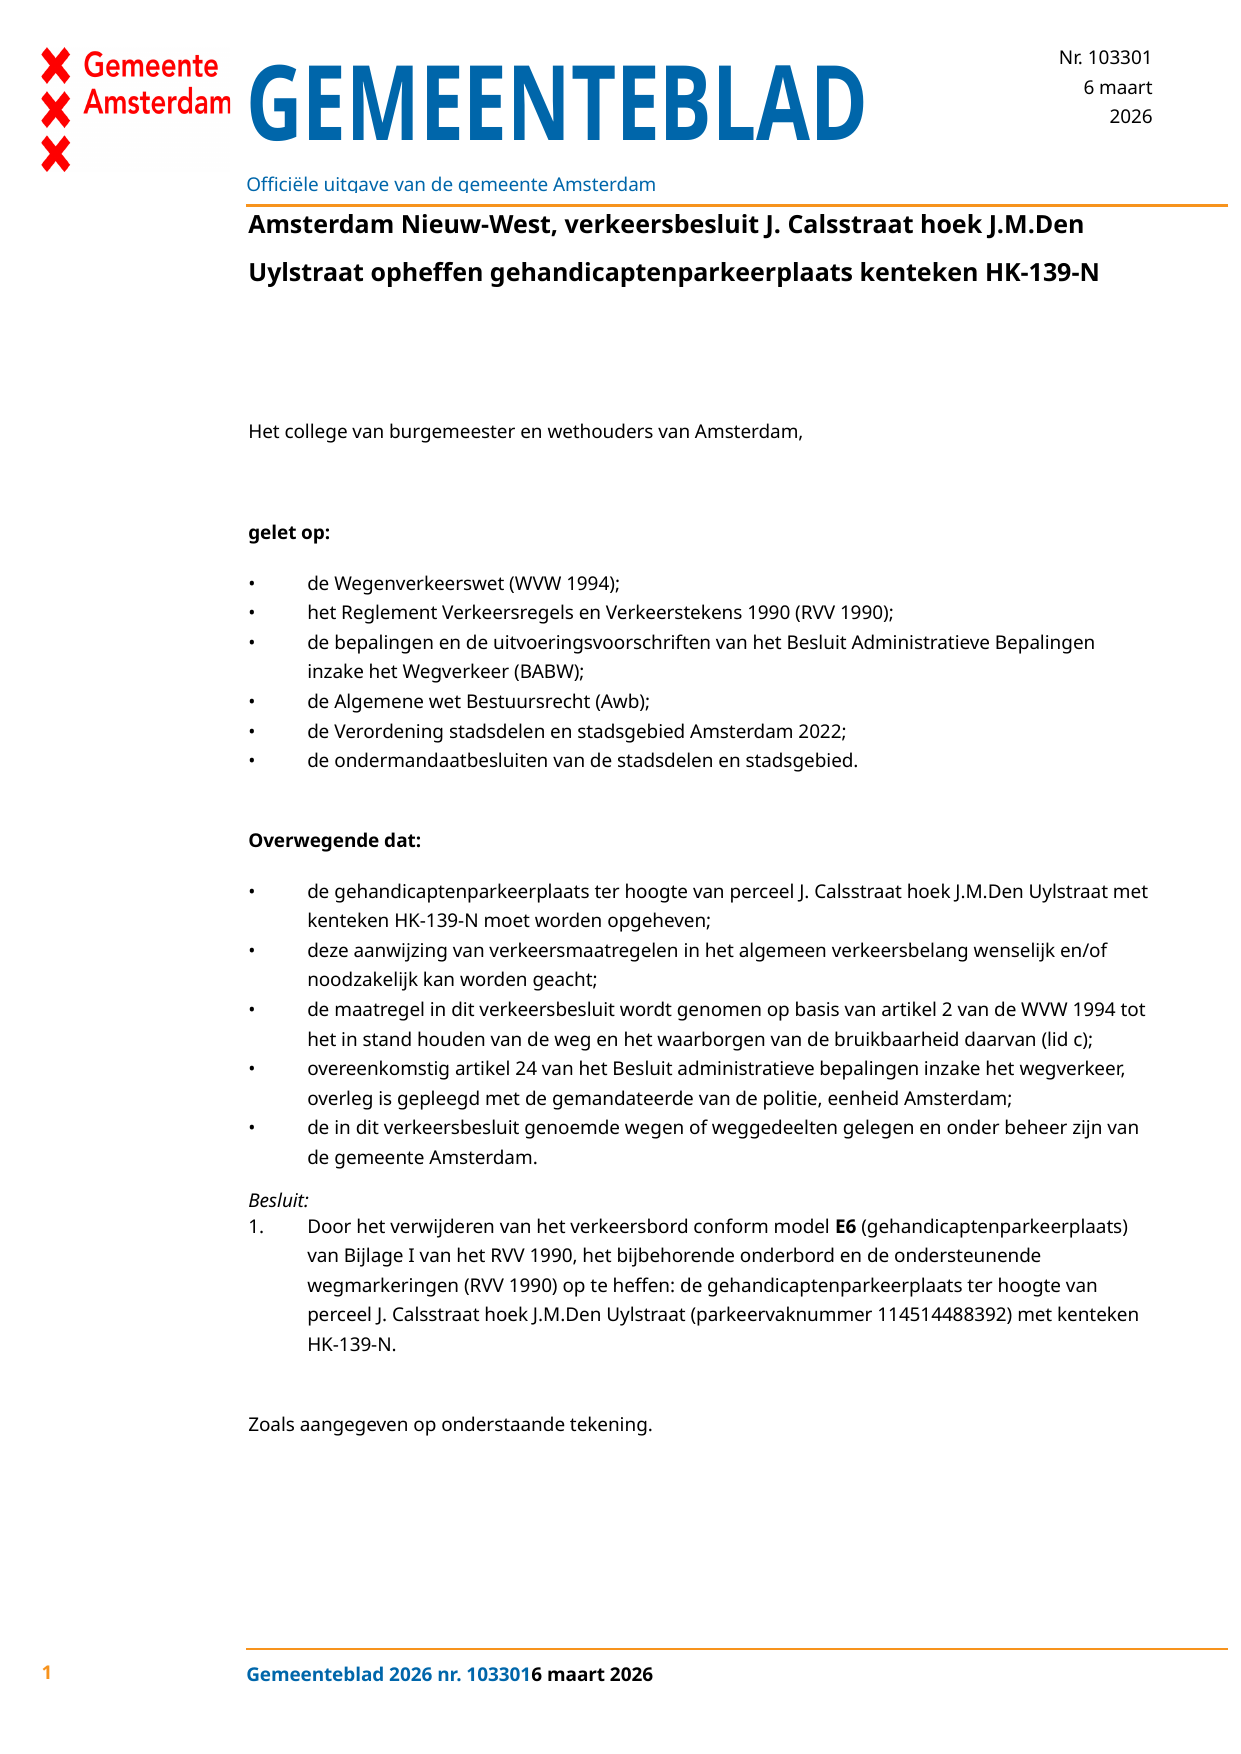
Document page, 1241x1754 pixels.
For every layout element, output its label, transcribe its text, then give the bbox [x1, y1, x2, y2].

list de maatregel in dit verkeersbesluit wordt genomen op basis van artikel 2 van de WVW 1994 tot het in stand houden van de weg en het waarborgen van de bruikbaarheid daarvan (lid c); [248, 996, 1152, 1051]
list de bepalingen en de uitvoeringsvoorschriften van het Besluit Administratieve Bepalingen inzake het Wegverkeer (BABW); [248, 629, 1152, 684]
list de gehandicaptenparkeerplaats ter hoogte van perceel J. Calsstraat hoek J.M.Den Uylstraat met kenteken HK-139-N moet worden opgeheven; [248, 878, 1152, 933]
list deze aanwijzing van verkeersmaatregelen in het algemeen verkeersbelang wenselijk en/of noodzakelijk kan worden geacht; [248, 937, 1152, 992]
list de Verordening stadsdelen en stadsgebied Amsterdam 2022; [248, 718, 1152, 743]
list de Wegenverkeerswet (WVW 1994); [248, 570, 1152, 596]
picture [41, 47, 231, 172]
list de Algemene wet Bestuursrecht (Awb); [248, 688, 1152, 714]
list de in dit verkeersbesluit genoemde wegen of weggedeelten gelegen en onder beheer zijn van de gemeente Amsterdam. [248, 1114, 1152, 1170]
list overeenkomstig artikel 24 van het Besluit administratieve bepalingen inzake het wegverkeer, overleg is gepleegd met de gemandateerde van de politie, eenheid Amsterdam; [248, 1055, 1152, 1111]
text Het college van burgemeester en wethouders van Amsterdam, [248, 419, 1152, 444]
text Besluit: [248, 1187, 1152, 1213]
text Zoals aangegeven op onderstaande tekening. [248, 1411, 1152, 1437]
text gelet op: [248, 519, 1152, 545]
text Overwegende dat: [248, 827, 1152, 853]
list de ondermandaatbesluiten van de stadsdelen en stadsgebied. [248, 747, 1152, 773]
list het Reglement Verkeersregels en Verkeerstekens 1990 (RVV 1990); [248, 599, 1152, 625]
list Door het verwijderen van het verkeersbord conform model E6 (gehandicaptenparkeerplaats) van Bijlage I van het RVV 1990, het bijbehorende onderbord en de ondersteunende wegmarkeringen (RVV 1990) op te heffen: de gehandicaptenparkeerplaats ter hoogte van perceel J. Calsstraat hoek J.M.Den Uylstraat (parkeervaknummer 114514488392) met kenteken HK-139-N. [248, 1213, 1152, 1357]
text Amsterdam Nieuw-West, verkeersbesluit J. Calsstraat hoek J.M.Den Uylstraat opheffen gehandicaptenparkeerplaats kenteken HK-139-N [248, 207, 1152, 288]
